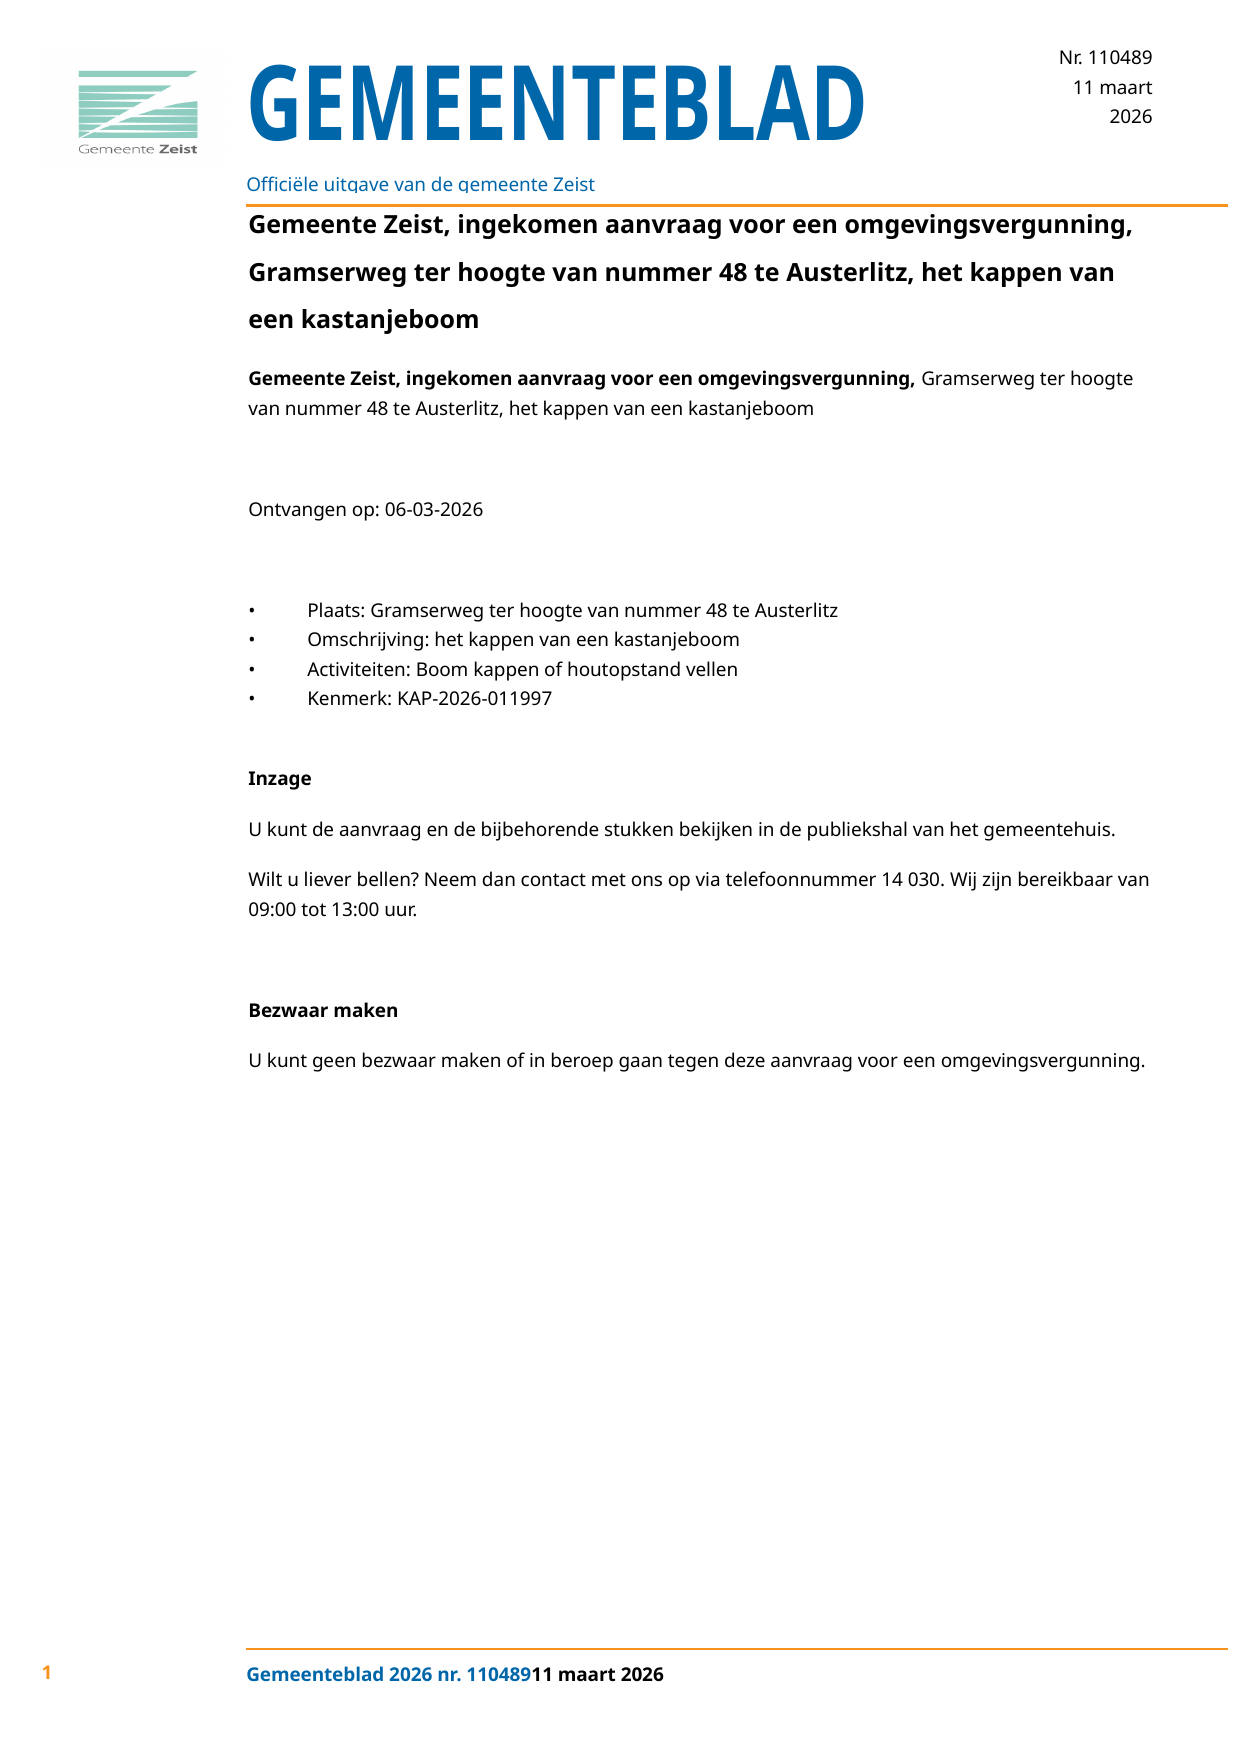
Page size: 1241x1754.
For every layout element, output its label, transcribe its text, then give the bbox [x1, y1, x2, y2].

list Plaats: Gramserweg ter hoogte van nummer 48 te Austerlitz [248, 597, 1152, 622]
text Ontvangen op: 06-03-2026 [248, 496, 1152, 522]
list Activiteiten: Boom kappen of houtopstand vellen [248, 656, 1152, 682]
picture [41, 47, 231, 172]
text Wilt u liever bellen? Neem dan contact met ons op via telefoonnummer 14 030. Wij zijn bereikbaar van 09:00 tot 13:00 uur. [248, 866, 1152, 922]
list Kenmerk: KAP-2026-011997 [248, 686, 1152, 711]
text U kunt geen bezwaar maken of in beroep gaan tegen deze aanvraag voor een omgevingsvergunning. [248, 1047, 1152, 1073]
text Bezwaar maken [248, 997, 1152, 1022]
text U kunt de aanvraag en de bijbehorende stukken bekijken in de publiekshal van het gemeentehuis. [248, 816, 1152, 842]
text Inzage [248, 766, 1152, 791]
text Gemeente Zeist, ingekomen aanvraag voor een omgevingsvergunning, Gramserweg ter hoogte van nummer 48 te Austerlitz, het kappen van een kastanjeboom [248, 207, 1152, 336]
list Omschrijving: het kappen van een kastanjeboom [248, 626, 1152, 652]
text Gemeente Zeist, ingekomen aanvraag voor een omgevingsvergunning, Gramserweg ter hoogte van nummer 48 te Austerlitz, het kappen van een kastanjeboom [248, 366, 1152, 421]
